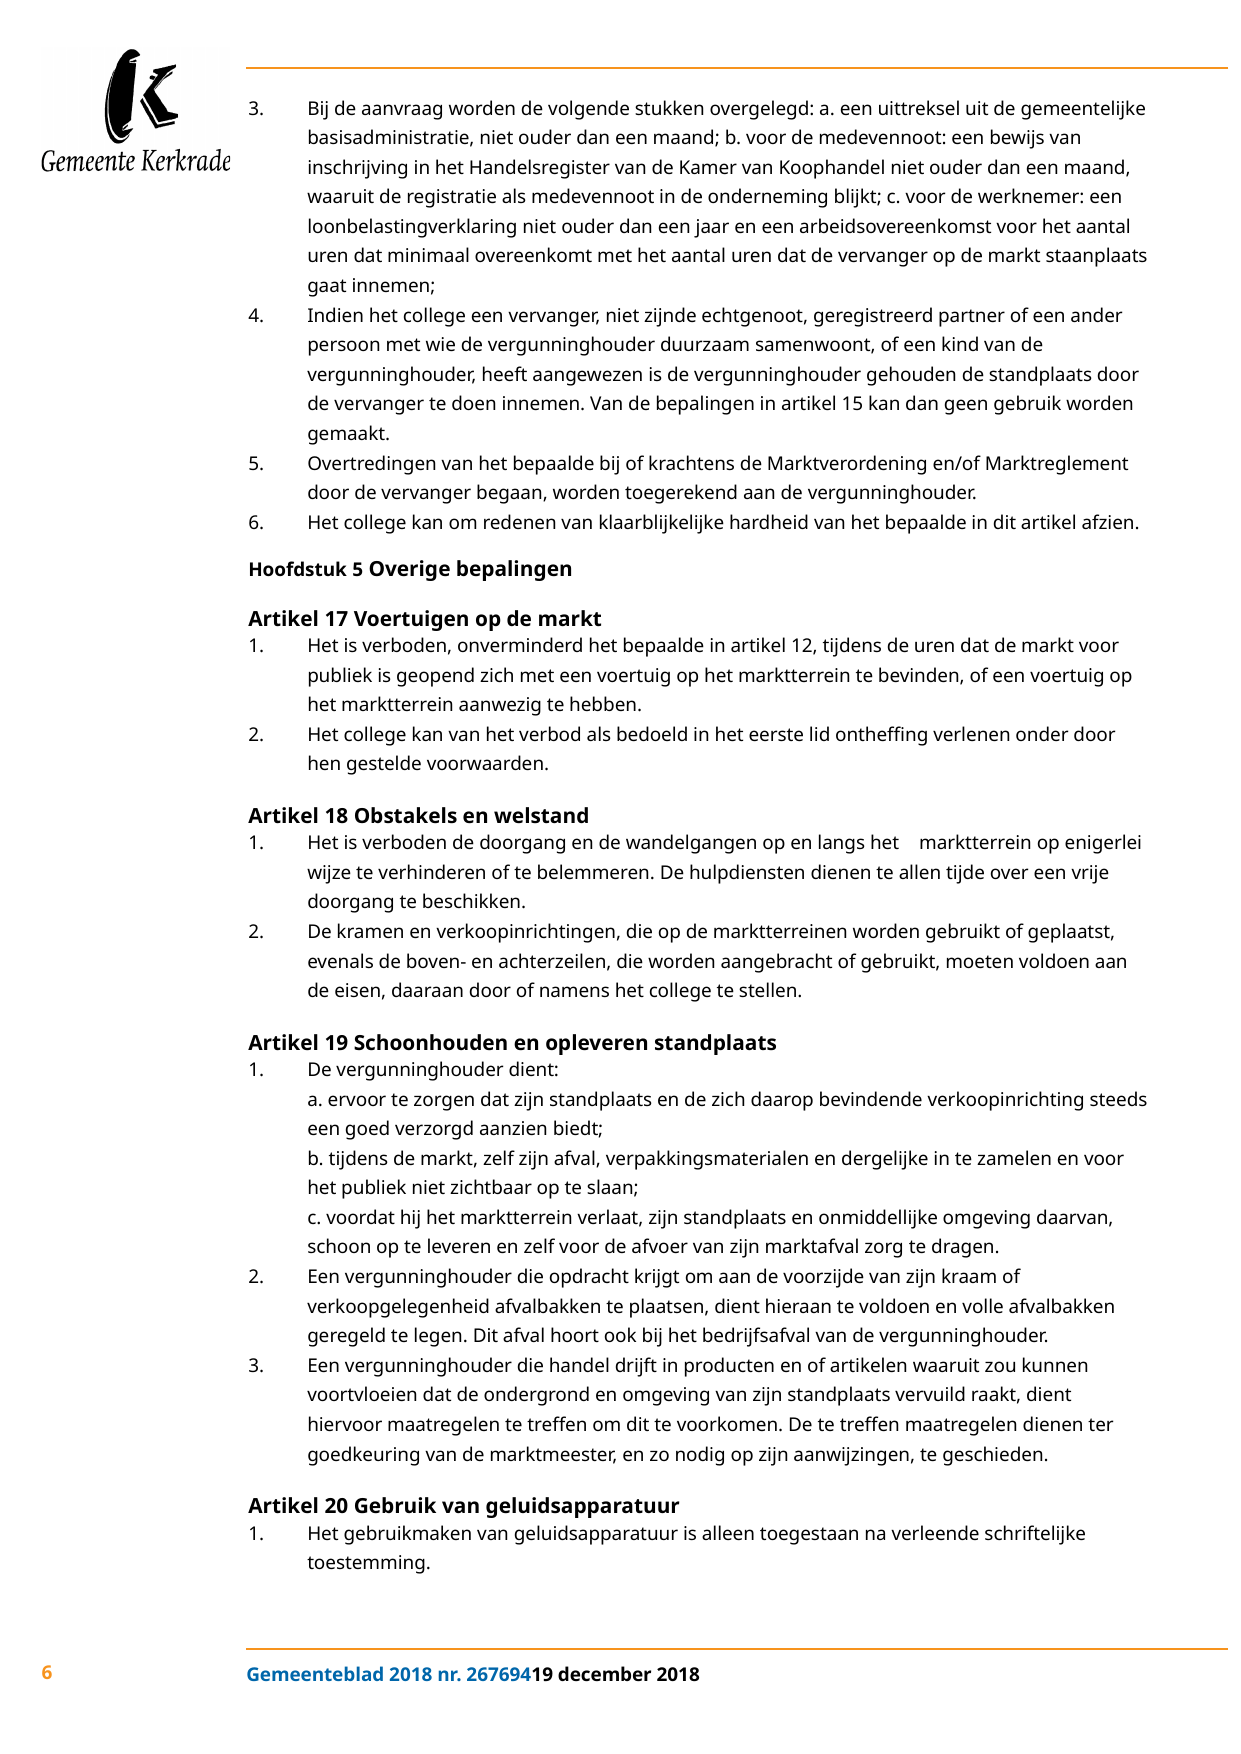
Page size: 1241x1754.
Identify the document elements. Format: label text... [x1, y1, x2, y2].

list Het is verboden, onverminderd het bepaalde in artikel 12, tijdens de uren dat de markt voor publiek is geopend zich met een voertuig op het marktterrein te bevinden, of een voertuig op het marktterrein aanwezig te hebben. [248, 632, 1152, 717]
list Het college kan van het verbod als bedoeld in het eerste lid ontheffing verlenen onder door hen gestelde voorwaarden. [248, 721, 1152, 776]
list a. ervoor te zorgen dat zijn standplaats en de zich daarop bevindende verkoopinrichting steeds een goed verzorgd aanzien biedt; [248, 1086, 1152, 1141]
text Artikel 17 Voertuigen op de markt [248, 604, 1152, 632]
text Artikel 20 Gebruik van geluidsapparatuur [248, 1491, 1152, 1520]
list Een vergunninghouder die opdracht krijgt om aan de voorzijde van zijn kraam of verkoopgelegenheid afvalbakken te plaatsen, dient hieraan te voldoen en volle afvalbakken geregeld te legen. Dit afval hoort ook bij het bedrijfsafval van de vergunninghouder. [248, 1263, 1152, 1348]
list De vergunninghouder dient: [248, 1056, 1152, 1082]
text Artikel 18 Obstakels en welstand [248, 801, 1152, 829]
text Artikel 19 Schoonhouden en opleveren standplaats [248, 1028, 1152, 1056]
list Het is verboden de doorgang en de wandelgangen op en langs het marktterrein op enigerlei wijze te verhinderen of te belemmeren. De hulpdiensten dienen te allen tijde over een vrije doorgang te beschikken. [248, 829, 1152, 914]
text Hoofdstuk 5 Overige bepalingen [248, 554, 1152, 583]
list b. tijdens de markt, zelf zijn afval, verpakkingsmaterialen en dergelijke in te zamelen en voor het publiek niet zichtbaar op te slaan; [248, 1145, 1152, 1200]
list Het gebruikmaken van geluidsapparatuur is alleen toegestaan na verleende schriftelijke toestemming. [248, 1520, 1152, 1575]
list De kramen en verkoopinrichtingen, die op de marktterreinen worden gebruikt of geplaatst, evenals de boven- en achterzeilen, die worden aangebracht of gebruikt, moeten voldoen aan de eisen, daaraan door of namens het college te stellen. [248, 918, 1152, 1003]
list Overtredingen van het bepaalde bij of krachtens de Marktverordening en/of Marktreglement door de vervanger begaan, worden toegerekend aan de vergunninghouder. [248, 450, 1152, 505]
list c. voordat hij het marktterrein verlaat, zijn standplaats en onmiddellijke omgeving daarvan, schoon op te leveren en zelf voor de afvoer van zijn marktafval zorg te dragen. [248, 1204, 1152, 1259]
list Indien het college een vervanger, niet zijnde echtgenoot, geregistreerd partner of een ander persoon met wie de vergunninghouder duurzaam samenwoont, of een kind van de vergunninghouder, heeft aangewezen is de vergunninghouder gehouden de standplaats door de vervanger te doen innemen. Van de bepalingen in artikel 15 kan dan geen gebruik worden gemaakt. [248, 302, 1152, 446]
list Het college kan om redenen van klaarblijkelijke hardheid van het bepaalde in dit artikel afzien. [248, 509, 1152, 535]
picture [41, 47, 231, 172]
list Een vergunninghouder die handel drijft in producten en of artikelen waaruit zou kunnen voortvloeien dat de ondergrond en omgeving van zijn standplaats vervuild raakt, dient hiervoor maatregelen te treffen om dit te voorkomen. De te treffen maatregelen dienen ter goedkeuring van de marktmeester, en zo nodig op zijn aanwijzingen, te geschieden. [248, 1352, 1152, 1467]
list Bij de aanvraag worden de volgende stukken overgelegd: a. een uittreksel uit de gemeentelijke basisadministratie, niet ouder dan een maand; b. voor de medevennoot: een bewijs van inschrijving in het Handelsregister van de Kamer van Koophandel niet ouder dan een maand, waaruit de registratie als medevennoot in de onderneming blijkt; c. voor de werknemer: een loonbelastingverklaring niet ouder dan een jaar en een arbeidsovereenkomst voor het aantal uren dat minimaal overeenkomt met het aantal uren dat de vervanger op de markt staanplaats gaat innemen; [248, 95, 1152, 298]
